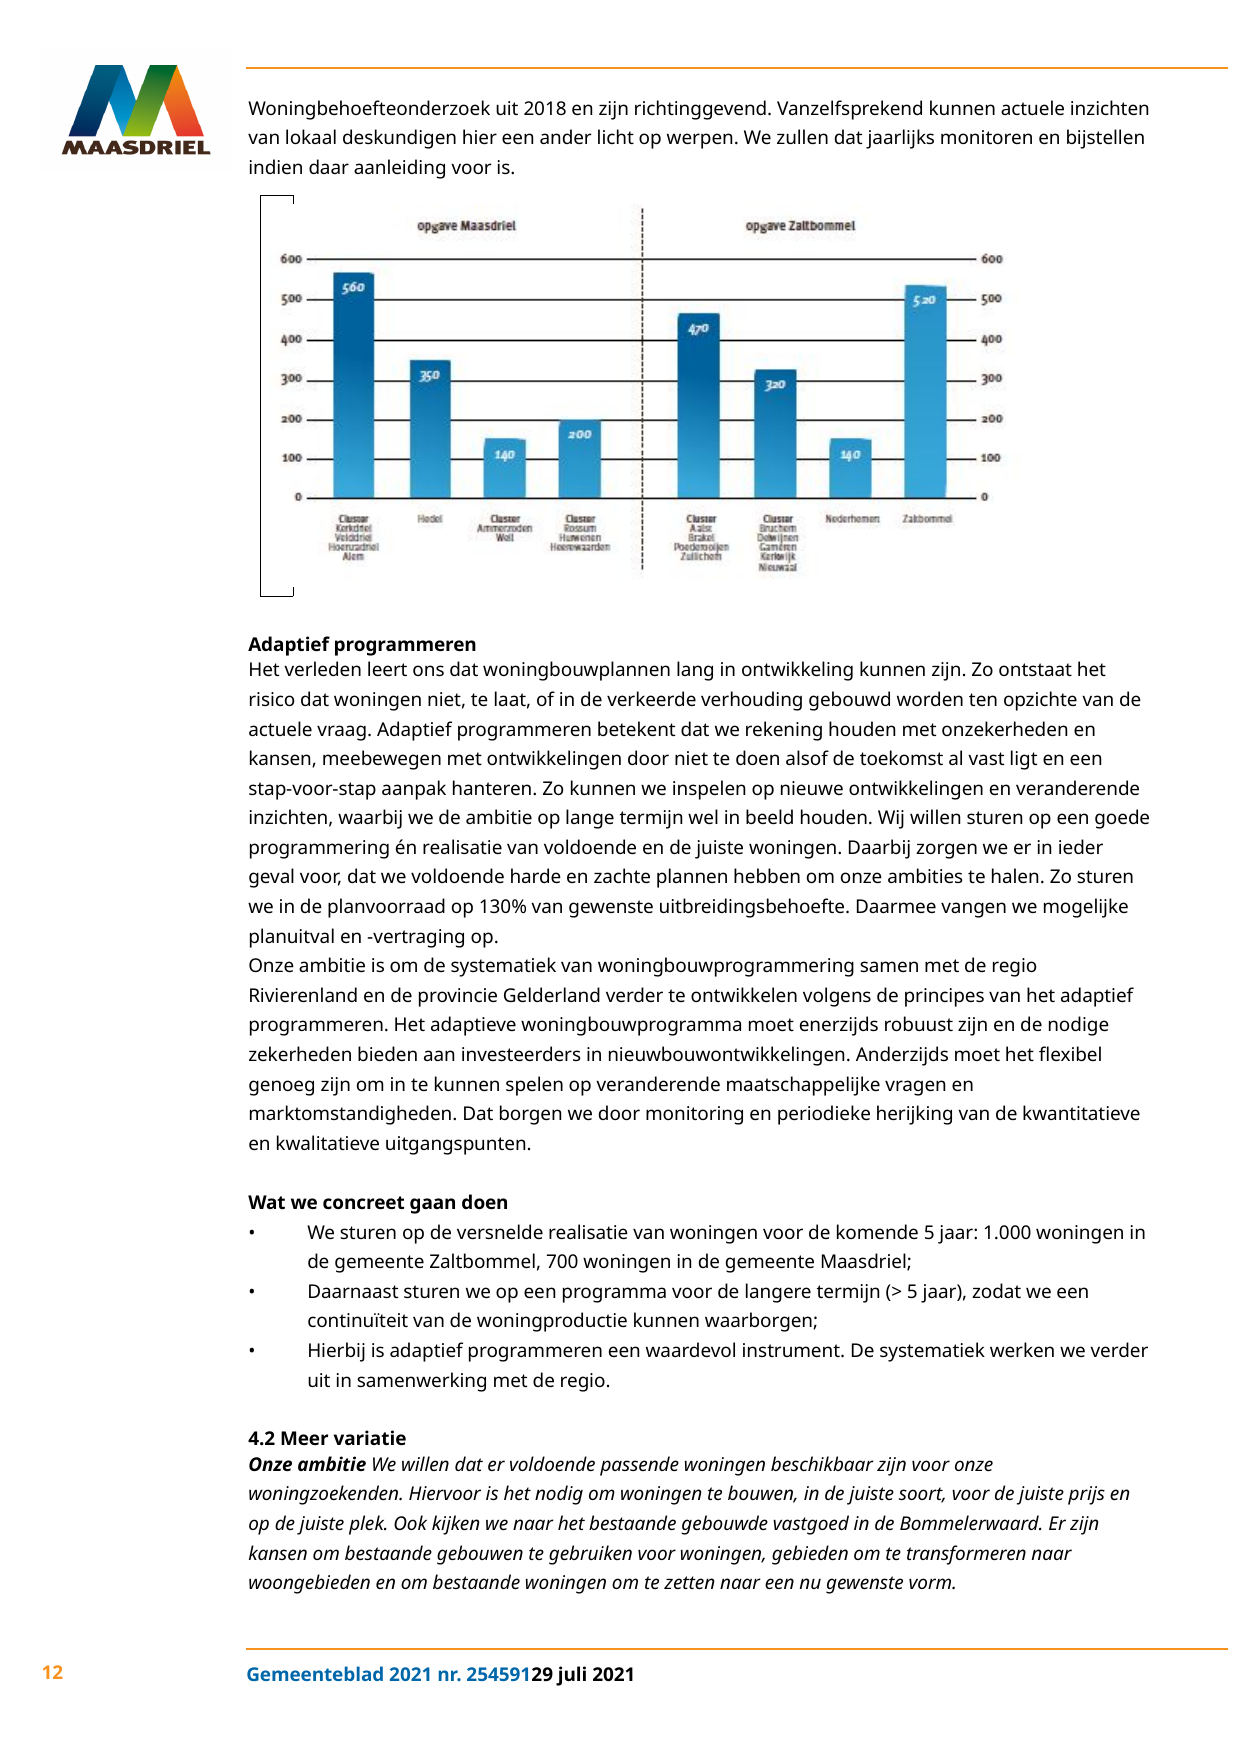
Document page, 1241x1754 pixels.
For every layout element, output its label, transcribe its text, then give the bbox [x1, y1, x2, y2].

picture [41, 47, 231, 172]
text Het verleden leert ons dat woningbouwplannen lang in ontwikkeling kunnen zijn. Zo ontstaat het risico dat woningen niet, te laat, of in de verkeerde verhouding gebouwd worden ten opzichte van de actuele vraag. Adaptief programmeren betekent dat we rekening houden met onzekerheden en kansen, meebewegen met ontwikkelingen door niet te doen alsof de toekomst al vast ligt en een stap-voor-stap aanpak hanteren. Zo kunnen we inspelen op nieuwe ontwikkelingen en veranderende inzichten, waarbij we de ambitie op lange termijn wel in beeld houden. Wij willen sturen op een goede programmering én realisatie van voldoende en de juiste woningen. Daarbij zorgen we er in ieder geval voor, dat we voldoende harde en zachte plannen hebben om onze ambities te halen. Zo sturen we in de planvoorraad op 130% van gewenste uitbreidingsbehoefte. Daarmee vangen we mogelijke planuitval en -vertraging op. [248, 657, 1152, 949]
table_header Wat we concreet gaan doen We sturen op de versnelde realisatie van woningen voor de komende 5 jaar: 1.000 woningen in de gemeente Zaltbommel, 700 woningen in de gemeente Maasdriel; Daarnaast sturen we op een programma voor de langere termijn (> 5 jaar), zodat we een continuïteit van de woningproductie kunnen waarborgen; Hierbij is adaptief programmeren een waardevol instrument. De systematiek werken we verder uit in samenwerking met de regio. [248, 1189, 1152, 1392]
text Adaptief programmeren [248, 631, 1152, 657]
text Woningbehoefteonderzoek uit 2018 en zijn richtinggevend. Vanzelfsprekend kunnen actuele inzichten van lokaal deskundigen hier een ander licht op werpen. We zullen dat jaarlijks monitoren en bijstellen indien daar aanleiding voor is. [248, 95, 1152, 180]
text Onze ambitie We willen dat er voldoende passende woningen beschikbaar zijn voor onze woningzoekenden. Hiervoor is het nodig om woningen te bouwen, in de juiste soort, voor de juiste prijs en op de juiste plek. Ook kijken we naar het bestaande gebouwde vastgoed in de Bommelerwaard. Er zijn kansen om bestaande gebouwen te gebruiken voor woningen, gebieden om te transformeren naar woongebieden en om bestaande woningen om te zetten naar een nu gewenste vorm. [248, 1451, 1152, 1595]
text 4.2 Meer variatie [248, 1425, 1152, 1451]
text Onze ambitie is om de systematiek van woningbouwprogrammering samen met de regio Rivierenland en de provincie Gelderland verder te ontwikkelen volgens de principes van het adaptief programmeren. Het adaptieve woningbouwprogramma moet enerzijds robuust zijn en de nodige zekerheden bieden aan investeerders in nieuwbouwontwikkelingen. Anderzijds moet het flexibel genoeg zijn om in te kunnen spelen op veranderende maatschappelijke vragen en marktomstandigheden. Dat borgen we door monitoring en periodieke herijking van de kwantitatieve en kwalitatieve uitgangspunten. [248, 952, 1152, 1156]
picture [268, 204, 1022, 587]
